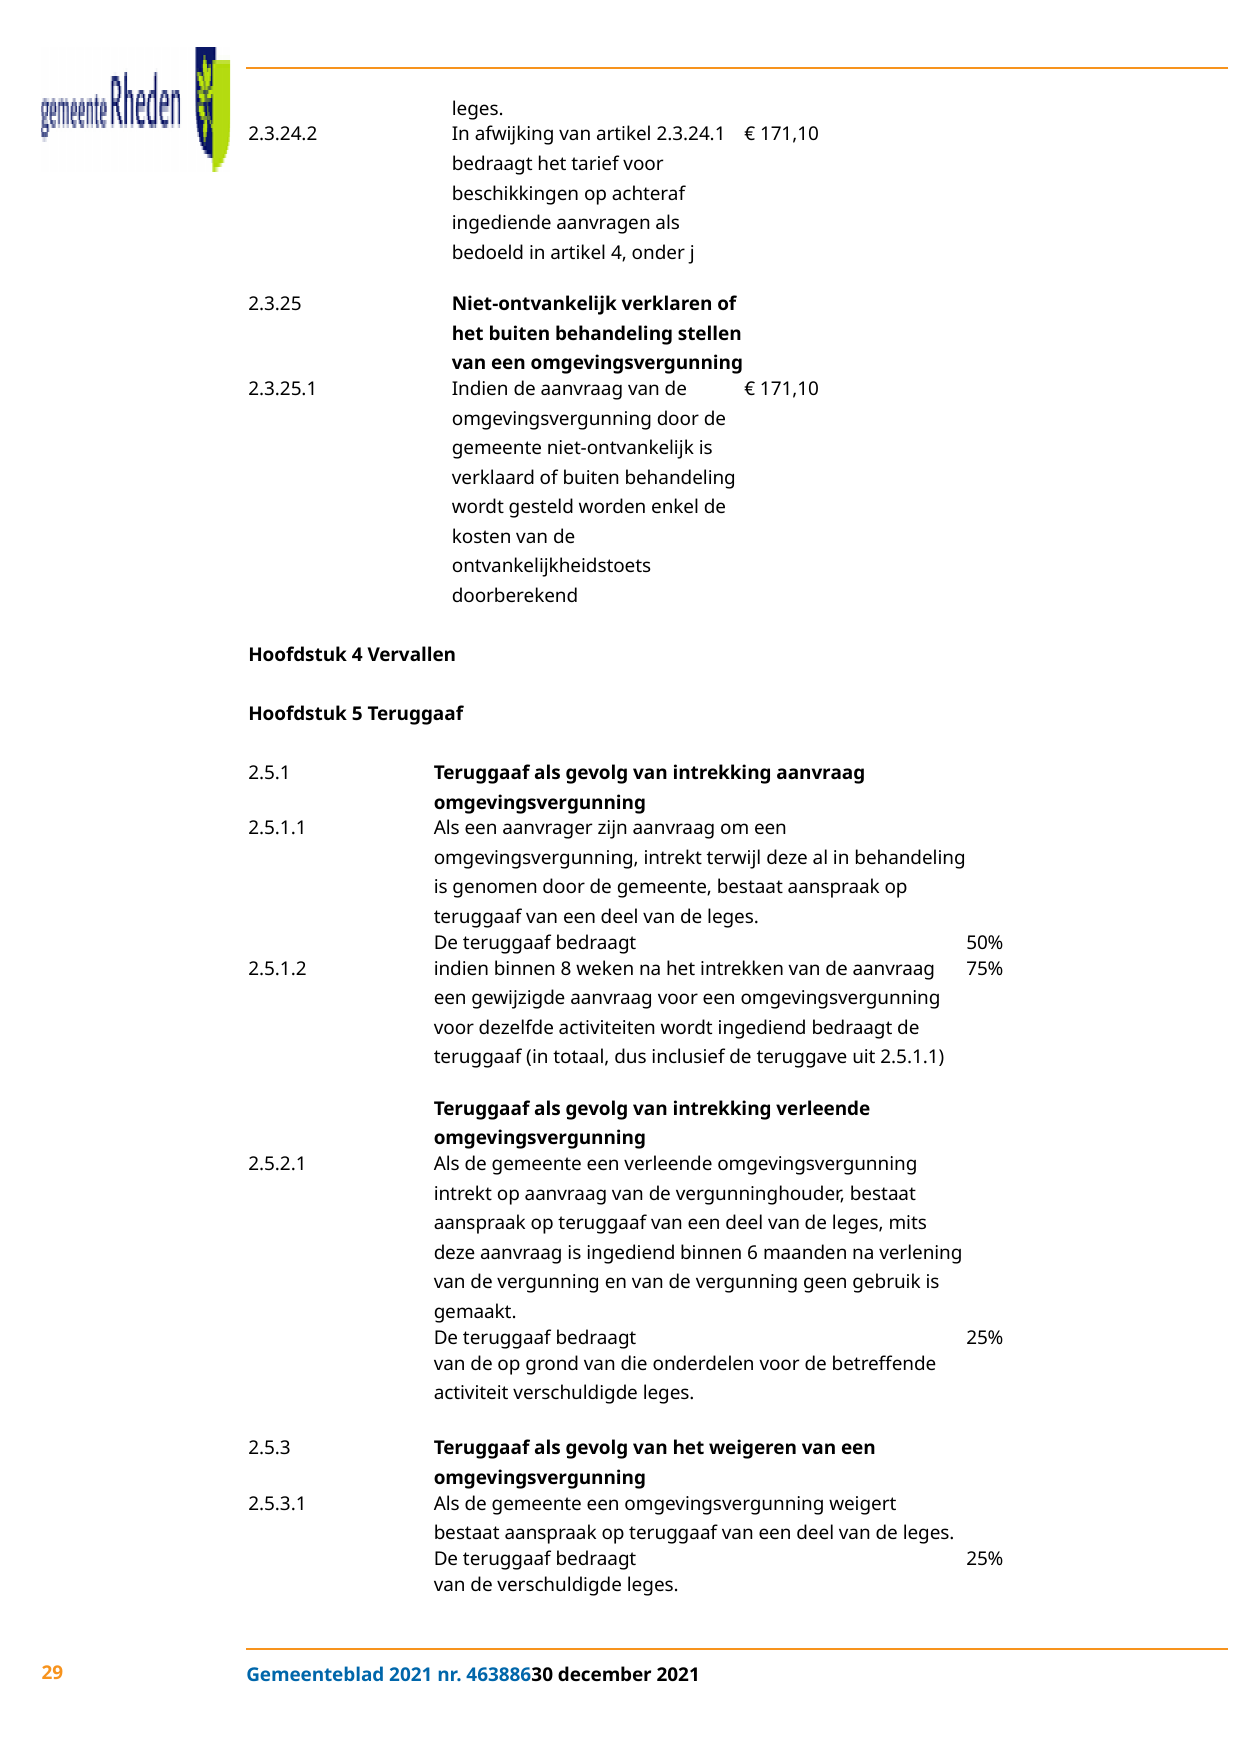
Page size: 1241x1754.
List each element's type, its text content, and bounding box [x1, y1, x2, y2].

table_cell 75% [966, 955, 1152, 1069]
table_header 2.5.1 [248, 759, 433, 814]
table_cell [248, 95, 452, 121]
table_cell [248, 1069, 433, 1095]
table_cell [966, 1069, 1152, 1095]
table_cell van de verschuldigde leges. [434, 1571, 966, 1597]
table_cell [966, 1435, 1152, 1490]
table_cell [248, 265, 452, 290]
table_cell Teruggaaf als gevolg van het weigeren van een omgevingsvergunning [434, 1435, 966, 1490]
table_cell [966, 1150, 1152, 1324]
table_cell De teruggaaf bedraagt [434, 1545, 966, 1571]
table_cell 2.5.1.1 [248, 815, 433, 929]
table_cell indien binnen 8 weken na het intrekken van de aanvraag een gewijzigde aanvraag voor een omgevingsvergunning voor dezelfde activiteiten wordt ingediend bedraagt de teruggaaf (in totaal, dus inclusief de teruggave uit 2.5.1.1) [434, 955, 966, 1069]
table_cell In afwijking van artikel 2.3.24.1 bedraagt het tarief voor beschikkingen op achteraf ingediende aanvragen als bedoeld in artikel 4, onder j [452, 121, 744, 264]
table_cell [966, 1095, 1152, 1150]
table_cell [744, 290, 948, 375]
text Hoofdstuk 4 Vervallen [248, 641, 1152, 667]
table_cell [248, 929, 433, 955]
table_cell [248, 1545, 433, 1571]
table_cell van de op grond van die onderdelen voor de betreffende activiteit verschuldigde leges. [434, 1350, 966, 1434]
table_cell [966, 1571, 1152, 1597]
table_cell [248, 1571, 433, 1597]
table_cell 2.5.1.2 [248, 955, 433, 1069]
table_cell 2.5.2.1 [248, 1150, 433, 1324]
table_cell [966, 1490, 1152, 1545]
table_cell [248, 1324, 433, 1350]
table_cell De teruggaaf bedraagt [434, 929, 966, 955]
table_cell Niet-ontvankelijk verklaren of het buiten behandeling stellen van een omgevingsvergunning [452, 290, 744, 375]
table_cell 2.3.25.1 [248, 375, 452, 608]
table_cell leges. [452, 95, 744, 121]
table_cell De teruggaaf bedraagt [434, 1324, 966, 1350]
table_cell € 171,10 [744, 375, 948, 608]
table_cell 2.3.24.2 [248, 121, 452, 264]
table_cell Indien de aanvraag van de omgevingsvergunning door de gemeente niet-ontvankelijk is verklaard of buiten behandeling wordt gesteld worden enkel de kosten van de ontvankelijkheidstoets doorberekend [452, 375, 744, 608]
text Hoofdstuk 5 Teruggaaf [248, 700, 1152, 726]
table_cell [966, 815, 1152, 929]
table_cell Als een aanvrager zijn aanvraag om een omgevingsvergunning, intrekt terwijl deze al in behandeling is genomen door de gemeente, bestaat aanspraak op teruggaaf van een deel van de leges. [434, 815, 966, 929]
table_cell [248, 1095, 433, 1150]
picture [41, 47, 231, 172]
table_cell [744, 95, 948, 121]
table_cell 2.5.3.1 [248, 1490, 433, 1545]
table_cell 2.3.25 [248, 290, 452, 375]
table_cell [248, 1350, 433, 1434]
table_header Teruggaaf als gevolg van intrekking aanvraag omgevingsvergunning [434, 759, 966, 814]
table_cell € 171,10 [744, 121, 948, 264]
table_cell Als de gemeente een omgevingsvergunning weigert bestaat aanspraak op teruggaaf van een deel van de leges. [434, 1490, 966, 1545]
table_cell Teruggaaf als gevolg van intrekking verleende omgevingsvergunning [434, 1095, 966, 1150]
table_cell 25% [966, 1324, 1152, 1350]
table_header [966, 759, 1152, 814]
table_cell Als de gemeente een verleende omgevingsvergunning intrekt op aanvraag van de vergunninghouder, bestaat aanspraak op teruggaaf van een deel van de leges, mits deze aanvraag is ingediend binnen 6 maanden na verlening van de vergunning en van de vergunning geen gebruik is gemaakt. [434, 1150, 966, 1324]
table_cell 50% [966, 929, 1152, 955]
table_cell [744, 265, 948, 290]
table_cell 2.5.3 [248, 1435, 433, 1490]
table_cell [434, 1069, 966, 1095]
table_cell [452, 265, 744, 290]
table_cell [966, 1350, 1152, 1434]
table_cell 25% [966, 1545, 1152, 1571]
